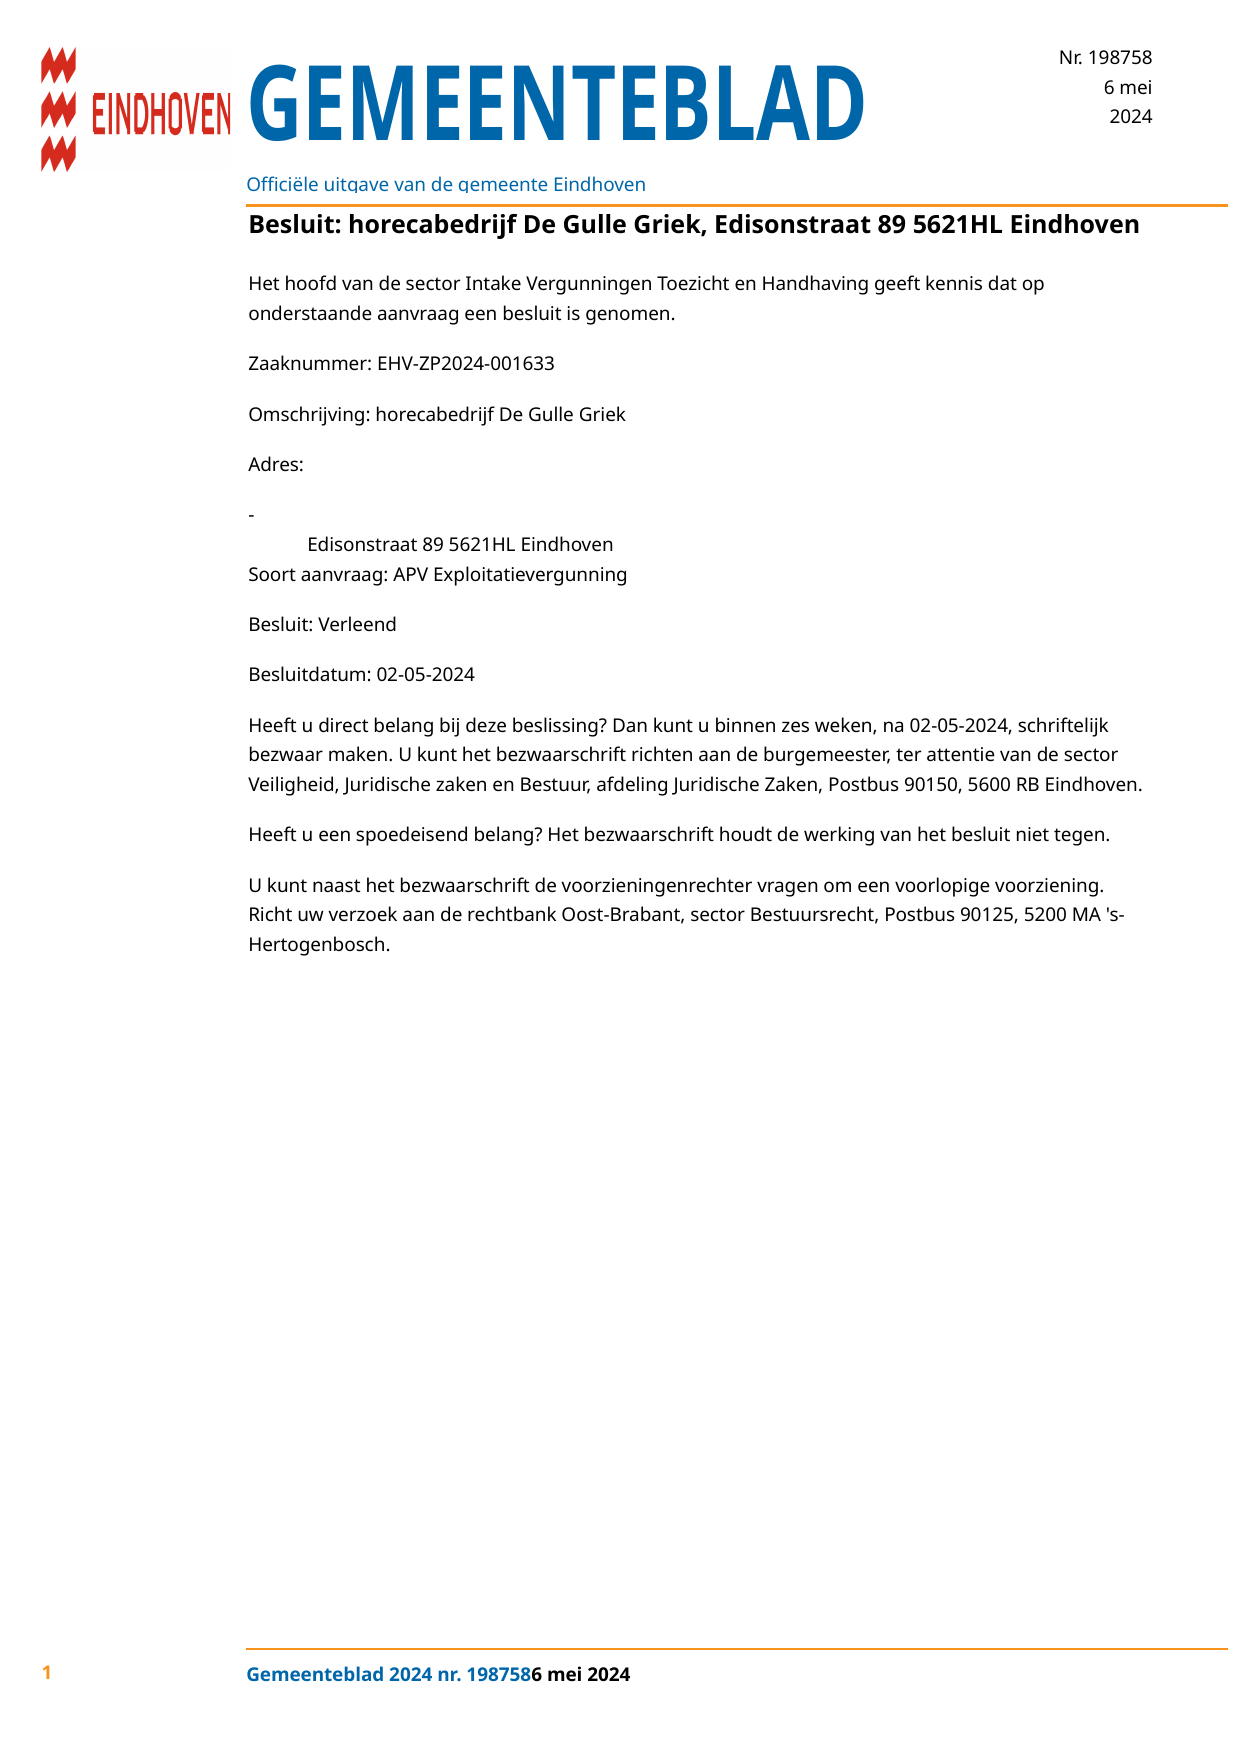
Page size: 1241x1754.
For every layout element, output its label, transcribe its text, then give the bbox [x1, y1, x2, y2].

text U kunt naast het bezwaarschrift de voorzieningenrechter vragen om een voorlopige voorziening. Richt uw verzoek aan de rechtbank Oost-Brabant, sector Bestuursrecht, Postbus 90125, 5200 MA 's-Hertogenbosch. [248, 872, 1152, 957]
text Soort aanvraag: APV Exploitatievergunning [248, 561, 1152, 586]
picture [41, 47, 231, 172]
text Omschrijving: horecabedrijf De Gulle Griek [248, 401, 1152, 426]
text Heeft u een spoedeisend belang? Het bezwaarschrift houdt de werking van het besluit niet tegen. [248, 822, 1152, 847]
text Besluit: Verleend [248, 611, 1152, 637]
text Besluitdatum: 02-05-2024 [248, 662, 1152, 687]
text Besluit: horecabedrijf De Gulle Griek, Edisonstraat 89 5621HL Eindhoven [248, 207, 1152, 241]
text Het hoofd van de sector Intake Vergunningen Toezicht en Handhaving geeft kennis dat op onderstaande aanvraag een besluit is genomen. [248, 270, 1152, 326]
list Edisonstraat 89 5621HL Eindhoven [248, 531, 1152, 557]
text Zaaknummer: EHV-ZP2024-001633 [248, 350, 1152, 376]
text Adres: [248, 451, 1152, 477]
text Heeft u direct belang bij deze beslissing? Dan kunt u binnen zes weken, na 02-05-2024, schriftelijk bezwaar maken. U kunt het bezwaarschrift richten aan de burgemeester, ter attentie van de sector Veiligheid, Juridische zaken en Bestuur, afdeling Juridische Zaken, Postbus 90150, 5600 RB Eindhoven. [248, 712, 1152, 797]
